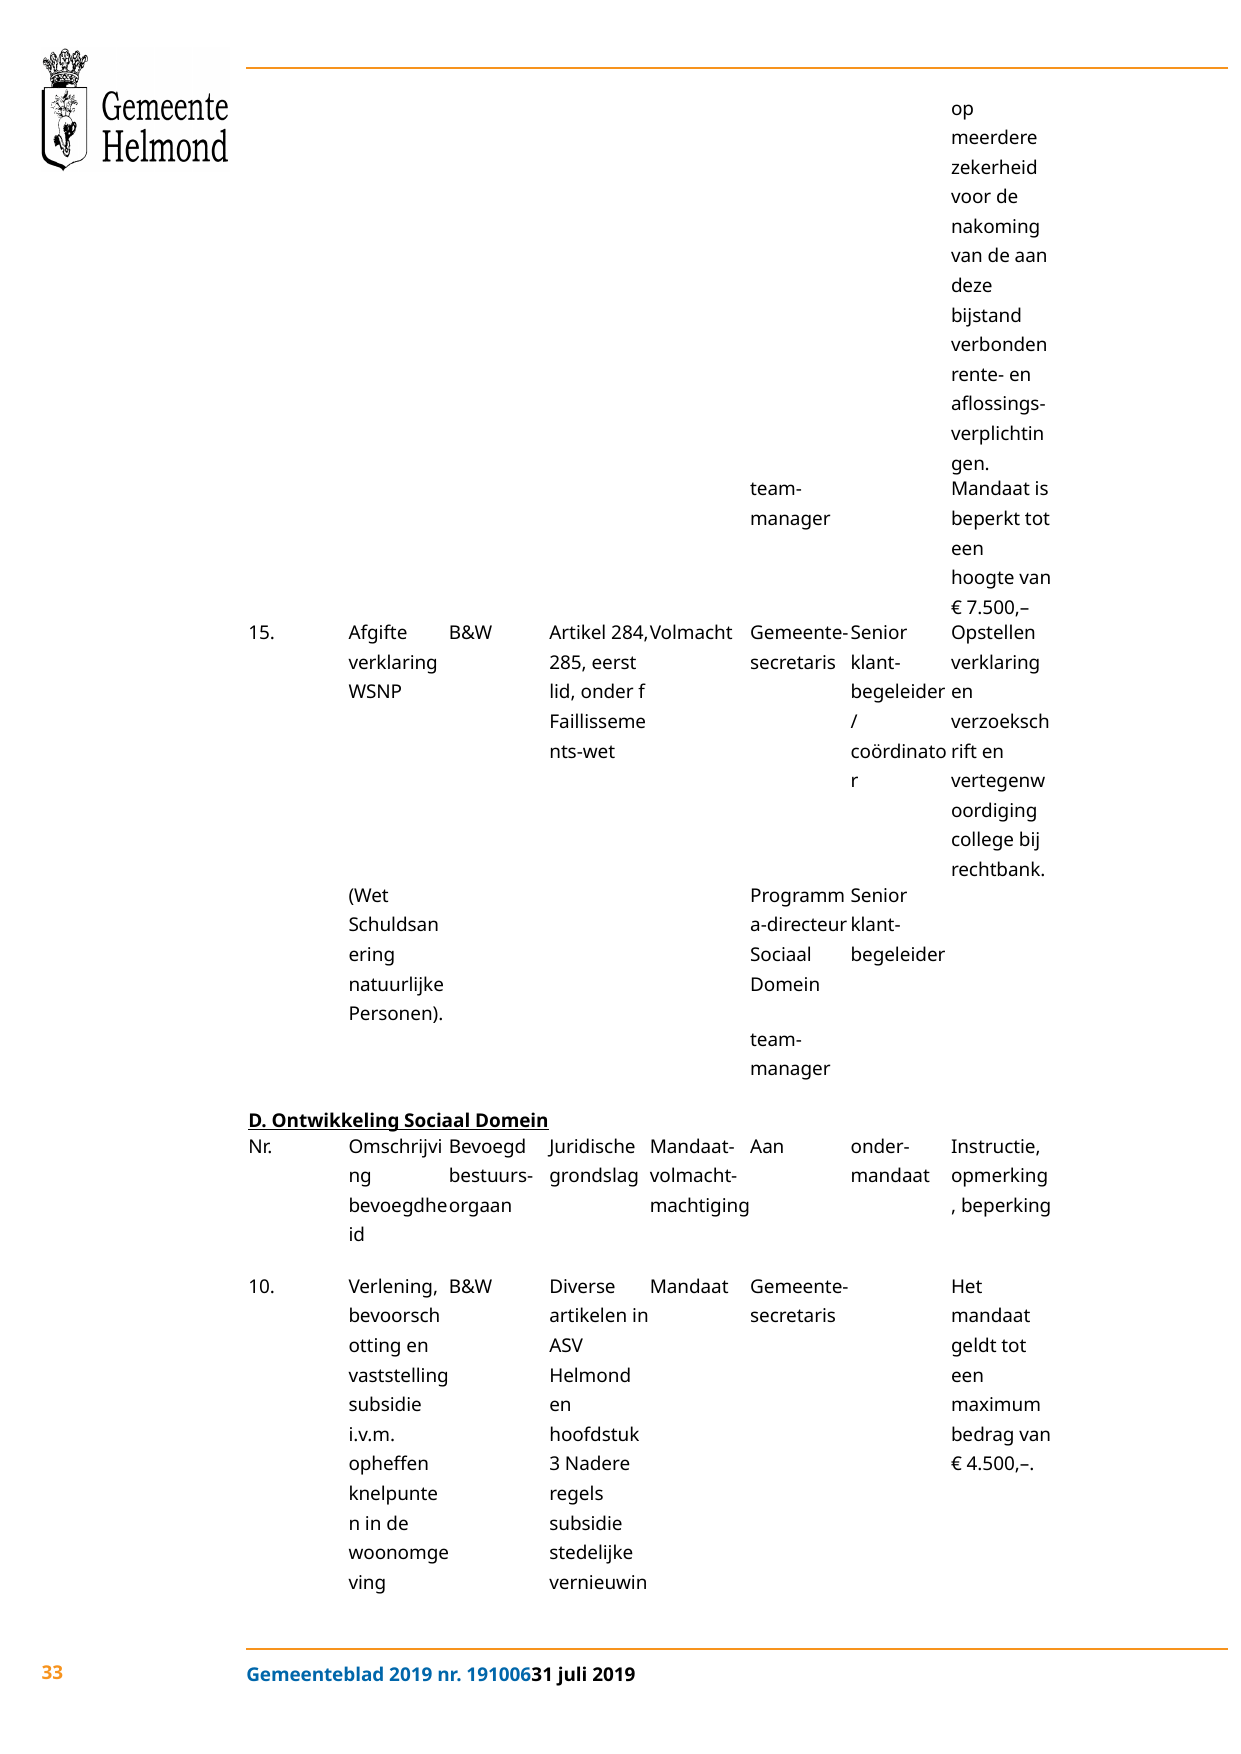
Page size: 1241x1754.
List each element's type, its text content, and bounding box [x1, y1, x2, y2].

table_cell Programma-directeur Sociaal Domein [750, 882, 850, 1026]
table_cell [850, 1273, 951, 1594]
table_cell [850, 1026, 951, 1081]
table_cell Mandaat [650, 1273, 750, 1594]
table_cell [248, 1081, 348, 1107]
table_cell [449, 1247, 549, 1273]
table_cell [348, 1247, 449, 1273]
table_cell [650, 95, 750, 476]
table_cell B&W [449, 620, 549, 882]
table_cell Juridische grondslag [549, 1133, 649, 1247]
table_cell Opstellen verklaring en verzoekschrift en vertegenwoordiging college bij rechtbank. [951, 620, 1051, 882]
table_cell Mandaat is beperkt tot een hoogte van € 7.500,– [951, 476, 1051, 619]
table_cell Gemeente-secretaris [750, 620, 850, 882]
table_cell [248, 476, 348, 619]
table_cell onder-mandaat [850, 1133, 951, 1247]
table_cell [449, 476, 549, 619]
table_cell [348, 1081, 449, 1107]
table_cell [650, 476, 750, 619]
table_cell Volmacht [650, 620, 750, 882]
table_cell [850, 1247, 951, 1273]
table_cell Diverse artikelen in ASV Helmond en hoofdstuk 3 Nadere regels subsidie stedelijke vernieuwin [549, 1273, 649, 1594]
table_cell Aan [750, 1133, 850, 1247]
table_cell D. Ontwikkeling Sociaal Domein [248, 1107, 1051, 1133]
table_cell [951, 1081, 1051, 1107]
table_cell [650, 882, 750, 1026]
table_cell Mandaat-volmacht-machtiging [650, 1133, 750, 1247]
table_cell Gemeente-secretaris [750, 1273, 850, 1594]
table_cell team-manager [750, 476, 850, 619]
table_cell 10. [248, 1273, 348, 1594]
table_cell [650, 1081, 750, 1107]
table_cell Instructie, opmerking, beperking [951, 1133, 1051, 1247]
table_cell [850, 476, 951, 619]
table_cell Nr. [248, 1133, 348, 1247]
table_cell [449, 95, 549, 476]
table_cell [248, 1026, 348, 1081]
table_cell 15. [248, 620, 348, 882]
table_cell [348, 1026, 449, 1081]
table_cell Omschrijving bevoegdheid [348, 1133, 449, 1247]
table_cell team-manager [750, 1026, 850, 1081]
table_cell [449, 1081, 549, 1107]
table_cell [449, 882, 549, 1026]
table_cell [750, 1081, 850, 1107]
table_cell [650, 1247, 750, 1273]
table_cell [549, 1081, 649, 1107]
table_cell (Wet Schuldsanering natuurlijke Personen). [348, 882, 449, 1026]
table_cell [549, 1026, 649, 1081]
table_cell [549, 882, 649, 1026]
table_cell [951, 1026, 1051, 1081]
table_cell Senior klant-begeleider / coördinator [850, 620, 951, 882]
table_cell [248, 95, 348, 476]
table_cell [248, 882, 348, 1026]
picture [41, 47, 231, 172]
table_cell Verlening, bevoorschotting en vaststelling subsidie i.v.m. opheffen knelpunten in de woonomgeving [348, 1273, 449, 1594]
table_cell B&W [449, 1273, 549, 1594]
table_cell [951, 882, 1051, 1026]
table_cell Artikel 284, 285, eerst lid, onder f Faillissements-wet [549, 620, 649, 882]
table_cell Senior klant-begeleider [850, 882, 951, 1026]
table_cell Het mandaat geldt tot een maximumbedrag van € 4.500,–. [951, 1273, 1051, 1594]
table_cell [549, 95, 649, 476]
table_cell [650, 1026, 750, 1081]
table_cell [248, 1247, 348, 1273]
table_cell [549, 476, 649, 619]
table_cell [850, 95, 951, 476]
table_cell Bevoegd bestuurs-orgaan [449, 1133, 549, 1247]
table_cell [549, 1247, 649, 1273]
table_cell [750, 1247, 850, 1273]
table_cell [850, 1081, 951, 1107]
table_cell Afgifte verklaring WSNP [348, 620, 449, 882]
table_cell [750, 95, 850, 476]
table_cell [348, 476, 449, 619]
table_cell op meerdere zekerheid voor de nakoming van de aan deze bijstand verbonden rente- en aflossings-verplichtingen. [951, 95, 1051, 476]
table_cell [951, 1247, 1051, 1273]
table_cell [449, 1026, 549, 1081]
table_cell [348, 95, 449, 476]
